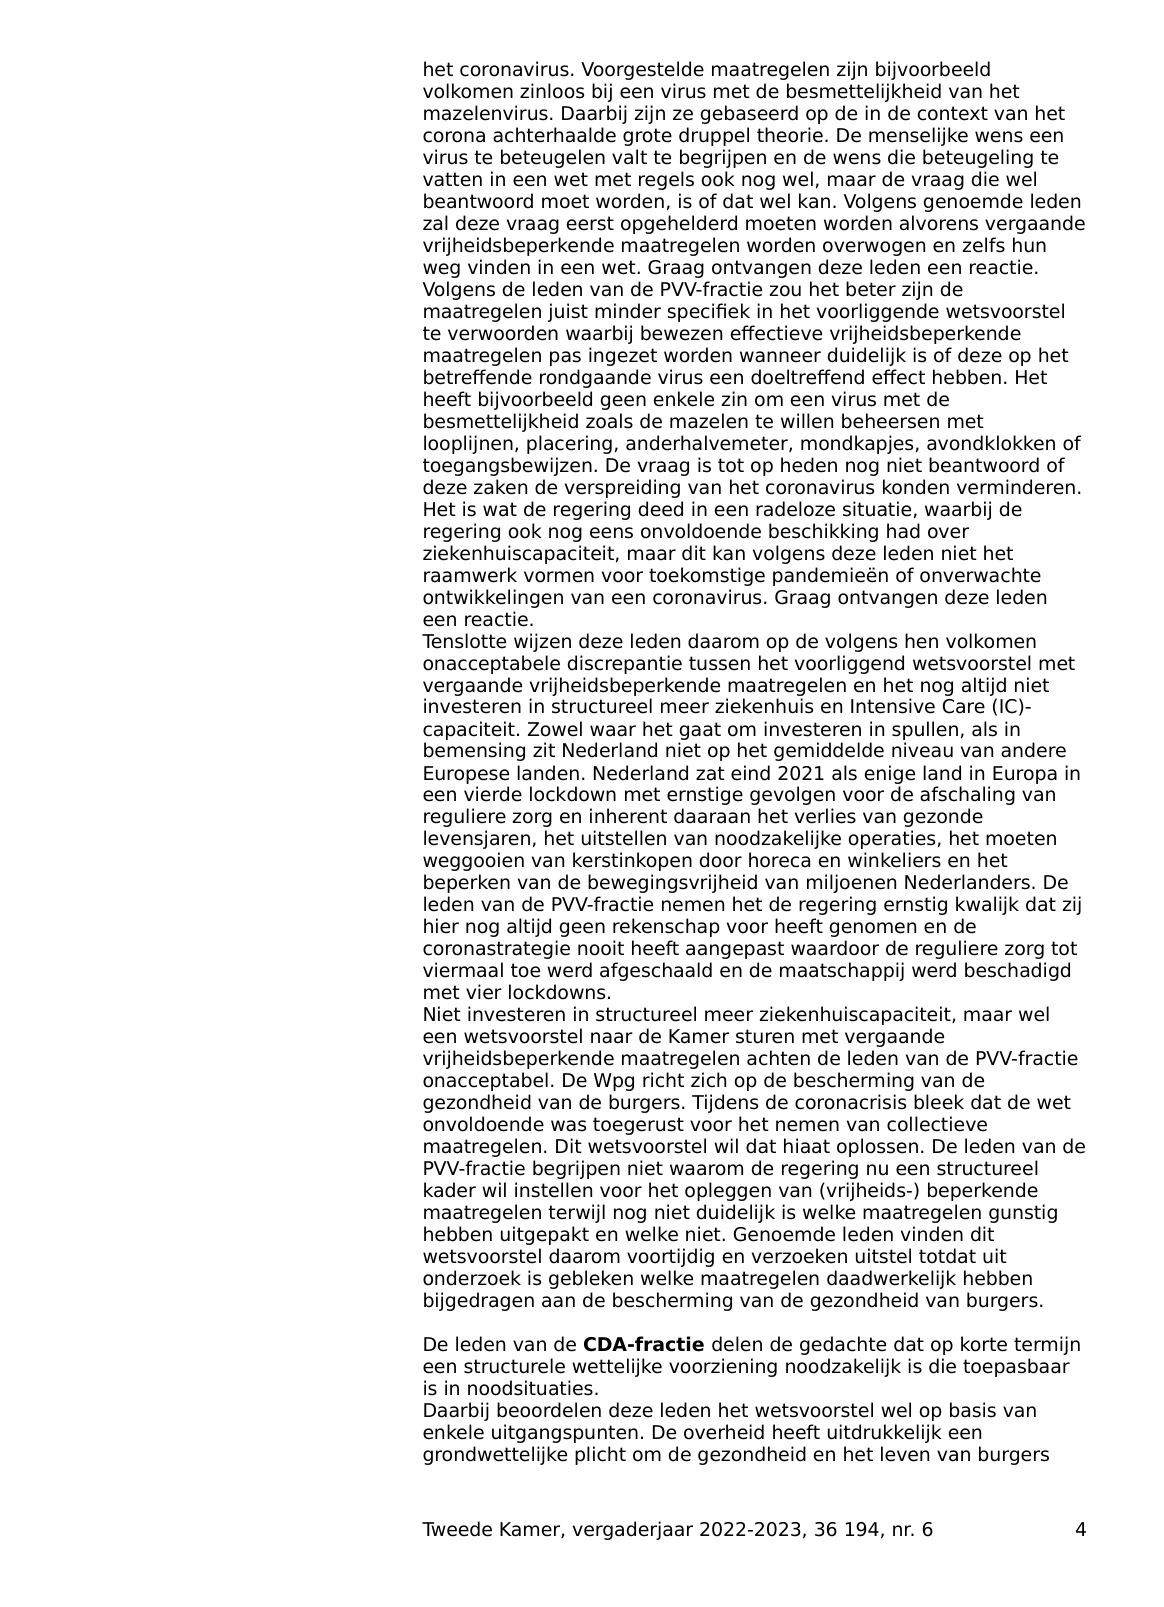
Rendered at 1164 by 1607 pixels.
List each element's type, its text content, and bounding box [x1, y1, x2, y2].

text De leden van de CDA-fractie delen de gedachte dat op korte termijn een structurele wettelijke voorziening noodzakelijk is die toepasbaar is in noodsituaties. [422, 1334, 1087, 1400]
text Daarbij beoordelen deze leden het wetsvoorstel wel op basis van enkele uitgangspunten. De overheid heeft uitdrukkelijk een grondwettelijke plicht om de gezondheid en het leven van burgers [422, 1400, 1087, 1466]
text Tenslotte wijzen deze leden daarom op de volgens hen volkomen onacceptabele discrepantie tussen het voorliggend wetsvoorstel met vergaande vrijheidsbeperkende maatregelen en het nog altijd niet investeren in structureel meer ziekenhuis en Intensive Care (IC)-capaciteit. Zowel waar het gaat om investeren in spullen, als in bemensing zit Nederland niet op het gemiddelde niveau van andere Europese landen. Nederland zat eind 2021 als enige land in Europa in een vierde lockdown met ernstige gevolgen voor de afschaling van reguliere zorg en inherent daaraan het verlies van gezonde levensjaren, het uitstellen van noodzakelijke operaties, het moeten weggooien van kerstinkopen door horeca en winkeliers en het beperken van de bewegingsvrijheid van miljoenen Nederlanders. De leden van de PVV-fractie nemen het de regering ernstig kwalijk dat zij hier nog altijd geen rekenschap voor heeft genomen en de coronastrategie nooit heeft aangepast waardoor de reguliere zorg tot viermaal toe werd afgeschaald en de maatschappij werd beschadigd met vier lockdowns. [422, 631, 1087, 1004]
text het coronavirus. Voorgestelde maatregelen zijn bijvoorbeeld volkomen zinloos bij een virus met de besmettelijkheid van het mazelenvirus. Daarbij zijn ze gebaseerd op de in de context van het corona achterhaalde grote druppel theorie. De menselijke wens een virus te beteugelen valt te begrijpen en de wens die beteugeling te vatten in een wet met regels ook nog wel, maar de vraag die wel beantwoord moet worden, is of dat wel kan. Volgens genoemde leden zal deze vraag eerst opgehelderd moeten worden alvorens vergaande vrijheidsbeperkende maatregelen worden overwogen en zelfs hun weg vinden in een wet. Graag ontvangen deze leden een reactie. [422, 59, 1087, 279]
text Niet investeren in structureel meer ziekenhuiscapaciteit, maar wel een wetsvoorstel naar de Kamer sturen met vergaande vrijheidsbeperkende maatregelen achten de leden van de PVV-fractie onacceptabel. De Wpg richt zich op de bescherming van de gezondheid van de burgers. Tijdens de coronacrisis bleek dat de wet onvoldoende was toegerust voor het nemen van collectieve maatregelen. Dit wetsvoorstel wil dat hiaat oplossen. De leden van de PVV-fractie begrijpen niet waarom de regering nu een structureel kader wil instellen voor het opleggen van (vrijheids-) beperkende maatregelen terwijl nog niet duidelijk is welke maatregelen gunstig hebben uitgepakt en welke niet. Genoemde leden vinden dit wetsvoorstel daarom voortijdig en verzoeken uitstel totdat uit onderzoek is gebleken welke maatregelen daadwerkelijk hebben bijgedragen aan de bescherming van de gezondheid van burgers. [422, 1004, 1087, 1312]
text Volgens de leden van de PVV-fractie zou het beter zijn de maatregelen juist minder specifiek in het voorliggende wetsvoorstel te verwoorden waarbij bewezen effectieve vrijheidsbeperkende maatregelen pas ingezet worden wanneer duidelijk is of deze op het betreffende rondgaande virus een doeltreffend effect hebben. Het heeft bijvoorbeeld geen enkele zin om een virus met de besmettelijkheid zoals de mazelen te willen beheersen met looplijnen, placering, anderhalvemeter, mondkapjes, avondklokken of toegangsbewijzen. De vraag is tot op heden nog niet beantwoord of deze zaken de verspreiding van het coronavirus konden verminderen. Het is wat de regering deed in een radeloze situatie, waarbij de regering ook nog eens onvoldoende beschikking had over ziekenhuiscapaciteit, maar dit kan volgens deze leden niet het raamwerk vormen voor toekomstige pandemieën of onverwachte ontwikkelingen van een coronavirus. Graag ontvangen deze leden een reactie. [422, 279, 1087, 631]
